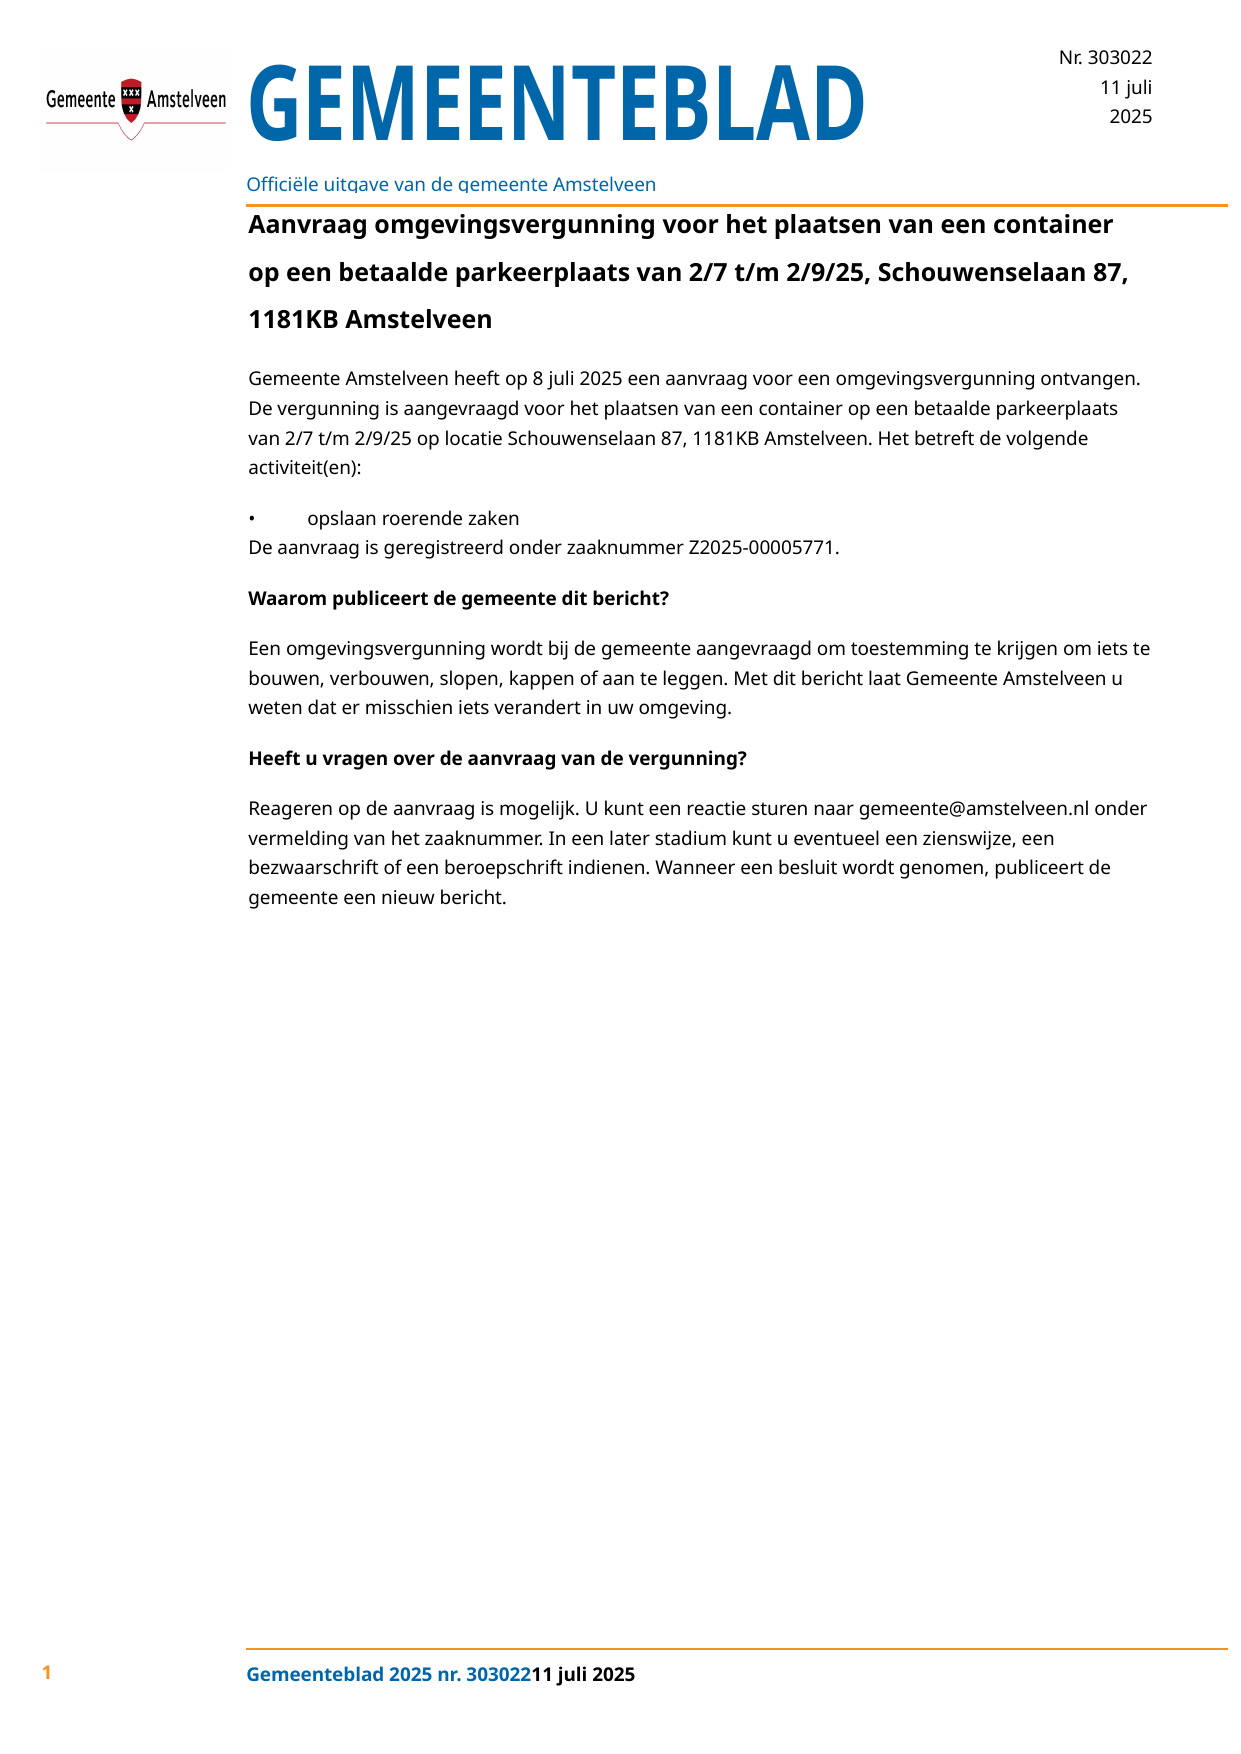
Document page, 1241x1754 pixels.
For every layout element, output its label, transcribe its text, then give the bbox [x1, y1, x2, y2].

text Heeft u vragen over de aanvraag van de vergunning? [248, 745, 1152, 770]
text Aanvraag omgevingsvergunning voor het plaatsen van een container op een betaalde parkeerplaats van 2/7 t/m 2/9/25, Schouwenselaan 87, 1181KB Amstelveen [248, 207, 1152, 336]
picture [41, 47, 231, 172]
text Een omgevingsvergunning wordt bij de gemeente aangevraagd om toestemming te krijgen om iets te bouwen, verbouwen, slopen, kappen of aan te leggen. Met dit bericht laat Gemeente Amstelveen u weten dat er misschien iets verandert in uw omgeving. [248, 635, 1152, 720]
text Reageren op de aanvraag is mogelijk. U kunt een reactie sturen naar gemeente@amstelveen.nl onder vermelding van het zaaknummer. In een later stadium kunt u eventueel een zienswijze, een bezwaarschrift of een beroepschrift indienen. Wanneer een besluit wordt genomen, publiceert de gemeente een nieuw bericht. [248, 795, 1152, 909]
text Waarom publiceert de gemeente dit bericht? [248, 585, 1152, 610]
list opslaan roerende zaken [248, 505, 1152, 530]
text Gemeente Amstelveen heeft op 8 juli 2025 een aanvraag voor een omgevingsvergunning ontvangen. De vergunning is aangevraagd voor het plaatsen van een container op een betaalde parkeerplaats van 2/7 t/m 2/9/25 op locatie Schouwenselaan 87, 1181KB Amstelveen. Het betreft de volgende activiteit(en): [248, 366, 1152, 480]
text De aanvraag is geregistreerd onder zaaknummer Z2025-00005771. [248, 534, 1152, 560]
